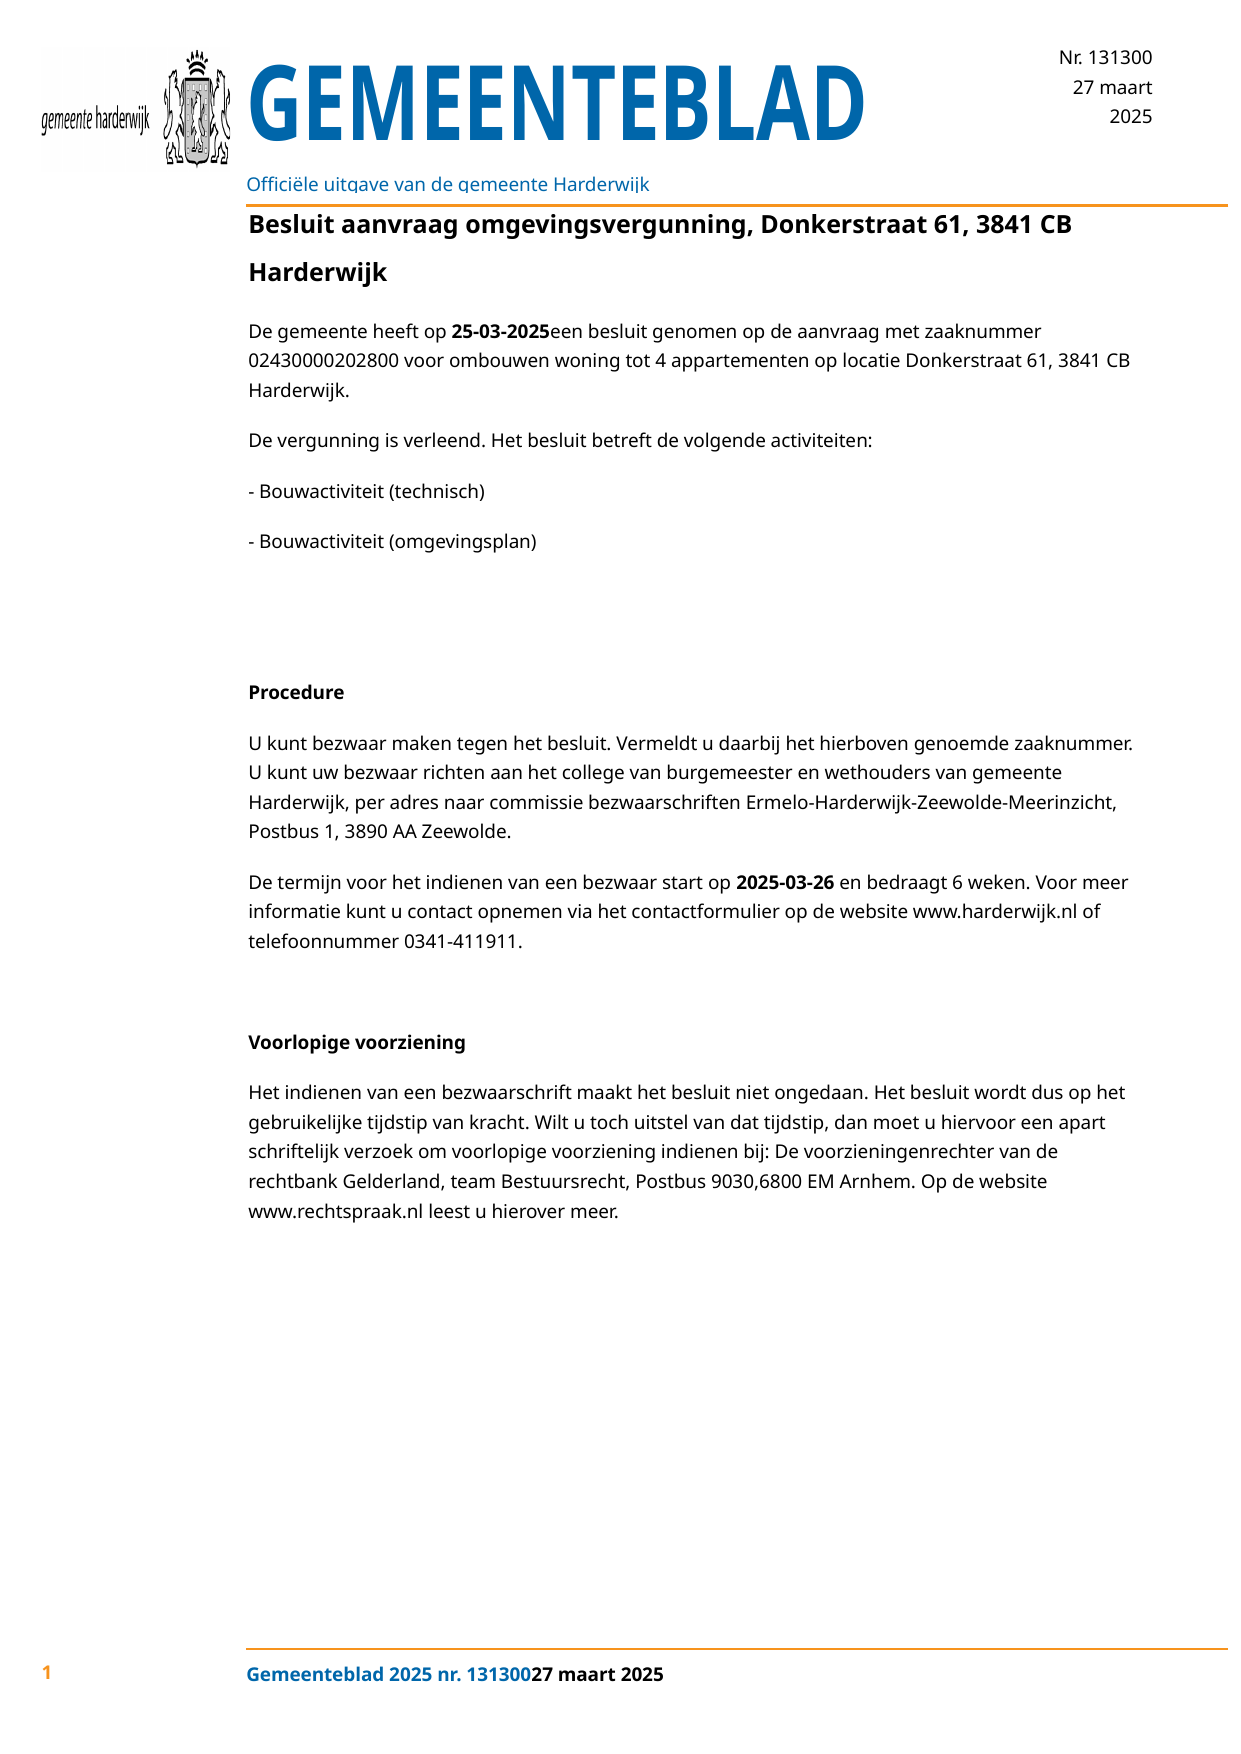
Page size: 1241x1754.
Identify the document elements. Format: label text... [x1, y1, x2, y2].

text Voorlopige voorziening [248, 1029, 1152, 1055]
text U kunt bezwaar maken tegen het besluit. Vermeldt u daarbij het hierboven genoemde zaaknummer. U kunt uw bezwaar richten aan het college van burgemeester en wethouders van gemeente Harderwijk, per adres naar commissie bezwaarschriften Ermelo-Harderwijk-Zeewolde-Meerinzicht, Postbus 1, 3890 AA Zeewolde. [248, 730, 1152, 844]
picture [41, 47, 231, 172]
text Het indienen van een bezwaarschrift maakt het besluit niet ongedaan. Het besluit wordt dus op het gebruikelijke tijdstip van kracht. Wilt u toch uitstel van dat tijdstip, dan moet u hiervoor een apart schriftelijk verzoek om voorlopige voorziening indienen bij: De voorzieningenrechter van de rechtbank Gelderland, team Bestuursrecht, Postbus 9030,6800 EM Arnhem. Op de website www.rechtspraak.nl leest u hierover meer. [248, 1079, 1152, 1224]
text Besluit aanvraag omgevingsvergunning, Donkerstraat 61, 3841 CB Harderwijk [248, 207, 1152, 288]
text - Bouwactiviteit (omgevingsplan) [248, 528, 1152, 554]
text Procedure [248, 679, 1152, 705]
text De termijn voor het indienen van een bezwaar start op 2025-03-26 en bedraagt 6 weken. Voor meer informatie kunt u contact opnemen via het contactformulier op de website www.harderwijk.nl of telefoonnummer 0341-411911. [248, 869, 1152, 954]
text De gemeente heeft op 25-03-2025een besluit genomen op de aanvraag met zaaknummer 02430000202800 voor ombouwen woning tot 4 appartementen op locatie Donkerstraat 61, 3841 CB Harderwijk. [248, 318, 1152, 403]
text De vergunning is verleend. Het besluit betreft de volgende activiteiten: [248, 427, 1152, 453]
text - Bouwactiviteit (technisch) [248, 478, 1152, 504]
